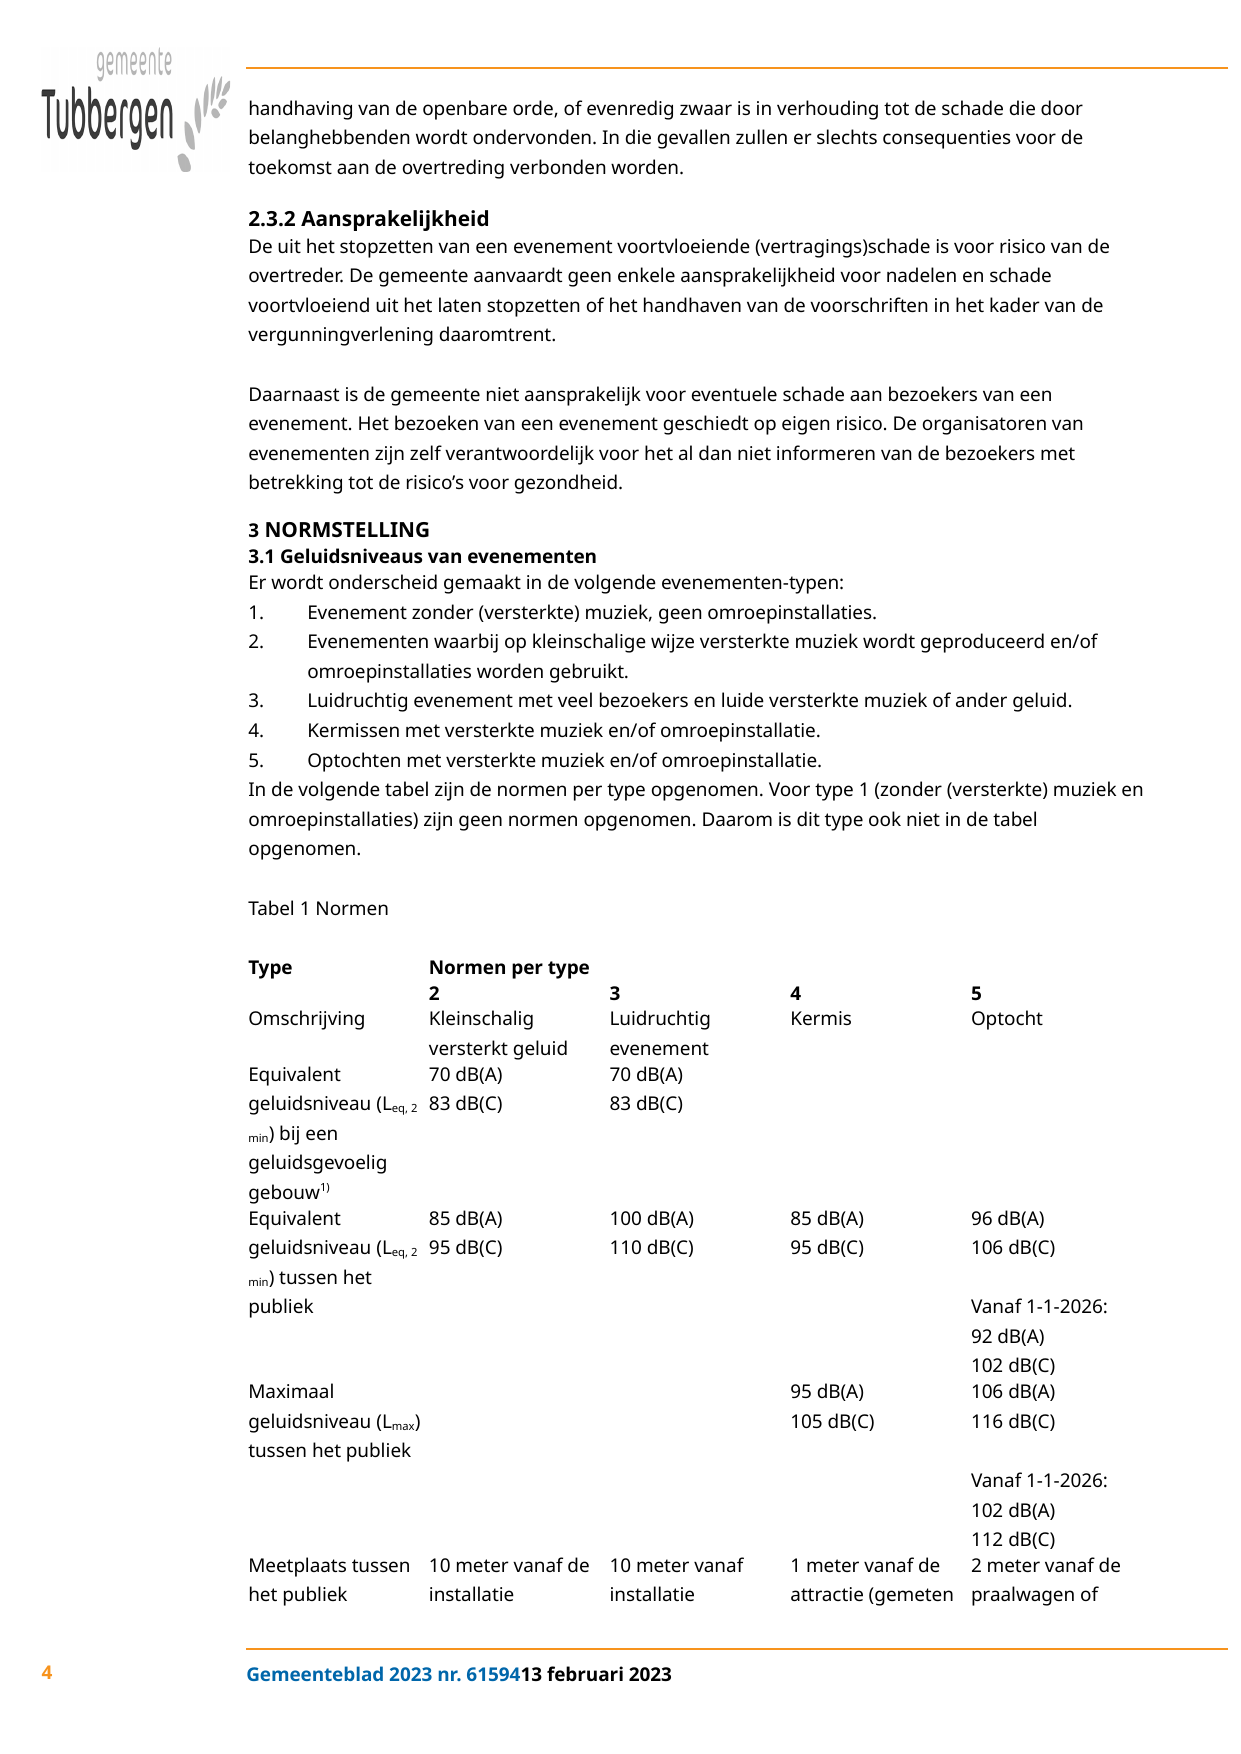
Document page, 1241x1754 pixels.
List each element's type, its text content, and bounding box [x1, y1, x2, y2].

table_cell Kleinschalig versterkt geluid [429, 1005, 609, 1061]
text 3 NORMSTELLING [248, 515, 1152, 543]
table_cell Maximaal geluidsniveau (Lmax) tussen het publiek [248, 1379, 429, 1552]
table_cell 10 meter vanaf de installatie [429, 1552, 609, 1607]
table_cell [971, 1061, 1152, 1205]
text 3.1 Geluidsniveaus van evenementen [248, 543, 1152, 569]
table_cell [429, 1379, 609, 1552]
table_cell [609, 1379, 790, 1552]
table_cell Omschrijving [248, 1005, 429, 1061]
table_cell 4 [790, 980, 971, 1005]
text Daarnaast is de gemeente niet aansprakelijk voor eventuele schade aan bezoekers van een evenement. Het bezoeken van een evenement geschiedt op eigen risico. De organisatoren van evenementen zijn zelf verantwoordelijk voor het al dan niet informeren van de bezoekers met betrekking tot de risico’s voor gezondheid. [248, 381, 1152, 495]
table_header Normen per type [429, 954, 1152, 980]
table_cell 100 dB(A) 110 dB(C) [609, 1205, 790, 1378]
list Luidruchtig evenement met veel bezoekers en luide versterkte muziek of ander geluid. [248, 688, 1152, 713]
text 2.3.2 Aansprakelijkheid [248, 204, 1152, 233]
table_cell 95 dB(A) 105 dB(C) [790, 1379, 971, 1552]
table_cell 85 dB(A) 95 dB(C) [429, 1205, 609, 1378]
table_cell 70 dB(A) 83 dB(C) [429, 1061, 609, 1205]
table_cell 5 [971, 980, 1152, 1005]
list Evenement zonder (versterkte) muziek, geen omroepinstallaties. [248, 599, 1152, 624]
table_cell 10 meter vanaf installatie [609, 1552, 790, 1607]
text Tabel 1 Normen [248, 895, 1152, 920]
list Evenementen waarbij op kleinschalige wijze versterkte muziek wordt geproduceerd en/of omroepinstallaties worden gebruikt. [248, 628, 1152, 684]
table_cell 96 dB(A) 106 dB(C) Vanaf 1-1-2026: 92 dB(A) 102 dB(C) [971, 1205, 1152, 1378]
picture [41, 47, 231, 172]
table_cell 70 dB(A) 83 dB(C) [609, 1061, 790, 1205]
table_cell Equivalent geluidsniveau (Leq, 2 min) bij een geluidsgevoelig gebouw1) [248, 1061, 429, 1205]
table_cell 3 [609, 980, 790, 1005]
text In de volgende tabel zijn de normen per type opgenomen. Voor type 1 (zonder (versterkte) muziek en omroepinstallaties) zijn geen normen opgenomen. Daarom is dit type ook niet in de tabel opgenomen. [248, 776, 1152, 861]
table_cell Equivalent geluidsniveau (Leq, 2 min) tussen het publiek [248, 1205, 429, 1378]
table_cell 2 meter vanaf de praalwagen of [971, 1552, 1152, 1607]
table_cell Kermis [790, 1005, 971, 1061]
list Kermissen met versterkte muziek en/of omroepinstallatie. [248, 717, 1152, 743]
table_cell 2 [429, 980, 609, 1005]
table_cell 1 meter vanaf de attractie (gemeten [790, 1552, 971, 1607]
text handhaving van de openbare orde, of evenredig zwaar is in verhouding tot de schade die door belanghebbenden wordt ondervonden. In die gevallen zullen er slechts consequenties voor de toekomst aan de overtreding verbonden worden. [248, 95, 1152, 180]
table_header Type [248, 954, 429, 1005]
text Er wordt onderscheid gemaakt in de volgende evenementen-typen: [248, 569, 1152, 595]
table_cell Luidruchtig evenement [609, 1005, 790, 1061]
text De uit het stopzetten van een evenement voortvloeiende (vertragings)schade is voor risico van de overtreder. De gemeente aanvaardt geen enkele aansprakelijkheid voor nadelen en schade voortvloeiend uit het laten stopzetten of het handhaven van de voorschriften in het kader van de vergunningverlening daaromtrent. [248, 233, 1152, 347]
list Optochten met versterkte muziek en/of omroepinstallatie. [248, 747, 1152, 772]
table_cell 106 dB(A) 116 dB(C) Vanaf 1-1-2026: 102 dB(A) 112 dB(C) [971, 1379, 1152, 1552]
table_cell [790, 1061, 971, 1205]
table_cell 85 dB(A) 95 dB(C) [790, 1205, 971, 1378]
table_cell Optocht [971, 1005, 1152, 1061]
table_cell Meetplaats tussen het publiek [248, 1552, 429, 1607]
